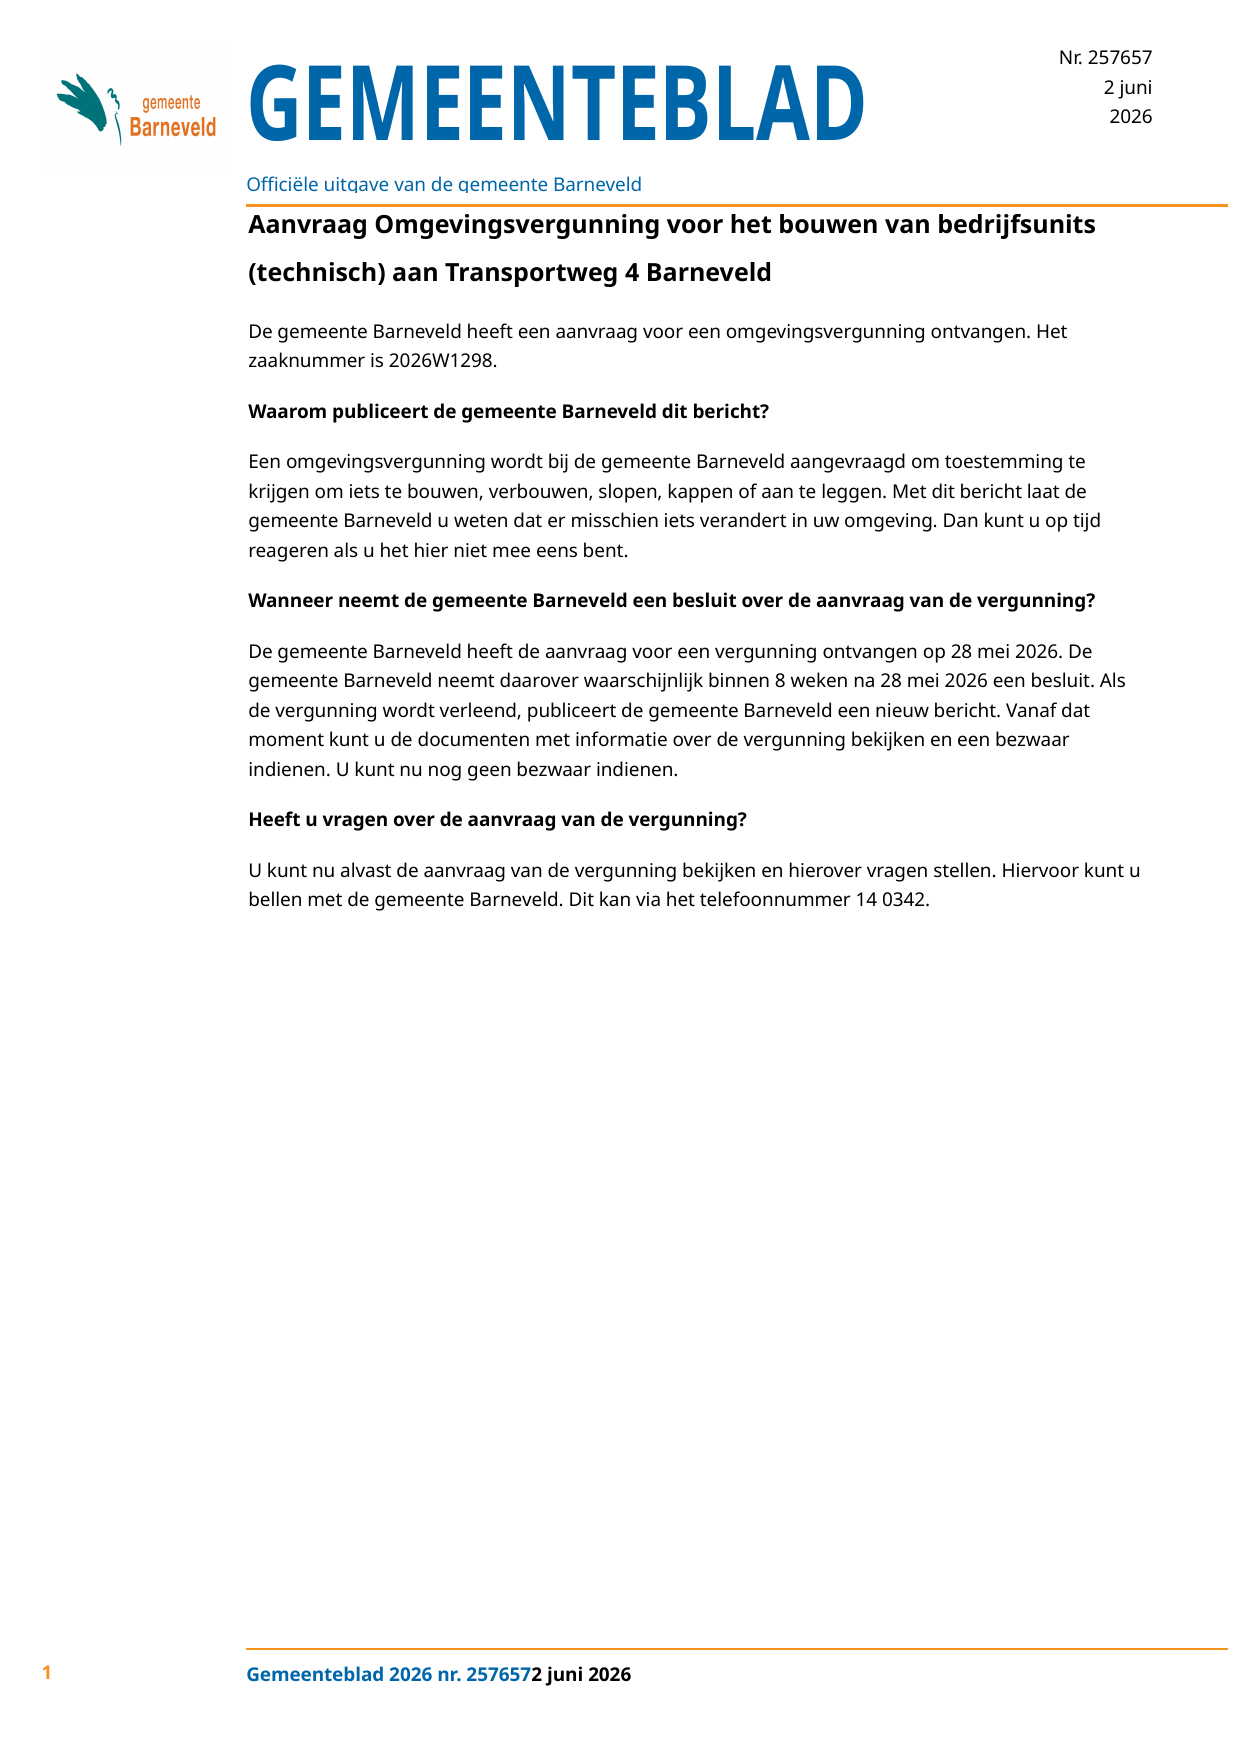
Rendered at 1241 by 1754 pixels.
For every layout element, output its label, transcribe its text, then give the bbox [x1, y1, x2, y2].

text Een omgevingsvergunning wordt bij de gemeente Barneveld aangevraagd om toestemming te krijgen om iets te bouwen, verbouwen, slopen, kappen of aan te leggen. Met dit bericht laat de gemeente Barneveld u weten dat er misschien iets verandert in uw omgeving. Dan kunt u op tijd reageren als u het hier niet mee eens bent. [248, 448, 1152, 563]
picture [41, 47, 231, 172]
text Aanvraag Omgevingsvergunning voor het bouwen van bedrijfsunits (technisch) aan Transportweg 4 Barneveld [248, 207, 1152, 288]
text Waarom publiceert de gemeente Barneveld dit bericht? [248, 398, 1152, 424]
text De gemeente Barneveld heeft een aanvraag voor een omgevingsvergunning ontvangen. Het zaaknummer is 2026W1298. [248, 318, 1152, 373]
text Heeft u vragen over de aanvraag van de vergunning? [248, 807, 1152, 832]
text U kunt nu alvast de aanvraag van de vergunning bekijken en hierover vragen stellen. Hiervoor kunt u bellen met de gemeente Barneveld. Dit kan via het telefoonnummer 14 0342. [248, 857, 1152, 912]
text De gemeente Barneveld heeft de aanvraag voor een vergunning ontvangen op 28 mei 2026. De gemeente Barneveld neemt daarover waarschijnlijk binnen 8 weken na 28 mei 2026 een besluit. Als de vergunning wordt verleend, publiceert de gemeente Barneveld een nieuw bericht. Vanaf dat moment kunt u de documenten met informatie over de vergunning bekijken en een bezwaar indienen. U kunt nu nog geen bezwaar indienen. [248, 638, 1152, 782]
text Wanneer neemt de gemeente Barneveld een besluit over de aanvraag van de vergunning? [248, 587, 1152, 613]
